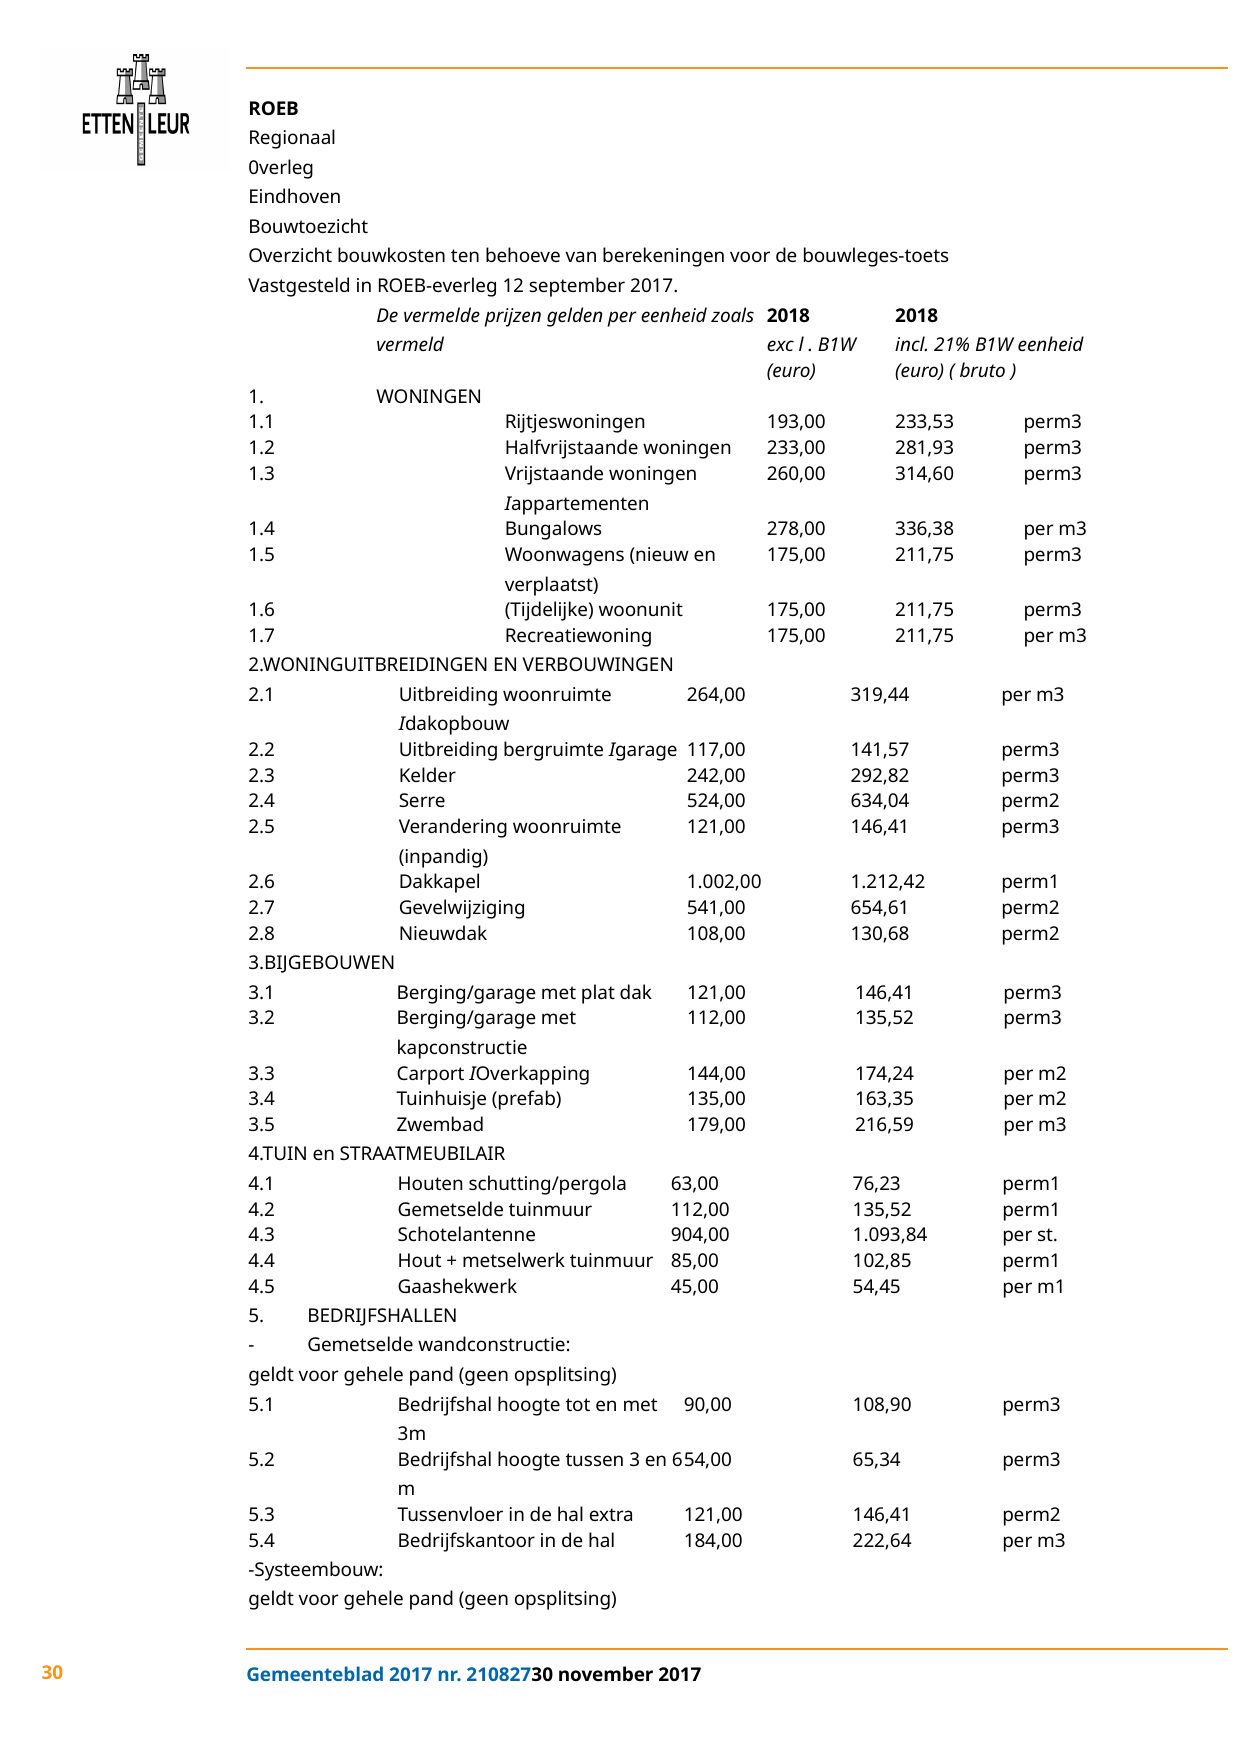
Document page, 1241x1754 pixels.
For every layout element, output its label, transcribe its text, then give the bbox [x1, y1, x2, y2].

table_cell per m3 [1002, 1527, 1152, 1553]
table_cell 5.2 [248, 1446, 397, 1501]
table_cell per st. [1002, 1221, 1152, 1247]
table_cell perm3 [1023, 597, 1152, 622]
table_cell 184,00 [684, 1527, 852, 1553]
table_cell 175,00 [767, 597, 895, 622]
table_cell Hout + metselwerk tuinmuur [398, 1247, 671, 1273]
table_cell 2.7 [248, 895, 398, 920]
table_header 2018 incl. 21% B1W eenheid [895, 302, 1152, 357]
table_cell Gemetselde tuinmuur [398, 1196, 671, 1221]
table_cell 292,82 [850, 762, 1001, 788]
table_header 121,00 [687, 979, 855, 1004]
table_cell Gaashekwerk [398, 1273, 671, 1299]
table_cell 2.4 [248, 788, 398, 813]
table_cell 45,00 [671, 1273, 852, 1299]
table_cell 278,00 [767, 516, 895, 541]
table_header De vermelde prijzen gelden per eenheid zoals vermeld [376, 302, 767, 357]
table_header Uitbreiding woonruimte Idakopbouw [399, 681, 687, 736]
table_header [248, 302, 376, 357]
picture [41, 47, 231, 172]
table_cell 121,00 [684, 1501, 852, 1527]
table_cell 108,00 [687, 920, 850, 946]
table_cell perm3 [1001, 736, 1152, 762]
table_cell per m3 [1023, 622, 1152, 648]
table_cell Verandering woonruimte (inpandig) [399, 814, 687, 869]
table_cell 222,64 [853, 1527, 1002, 1553]
table_cell (euro) ( bruto ) [895, 357, 1152, 383]
table_cell 211,75 [895, 597, 1023, 622]
table_cell (euro) [767, 357, 895, 383]
table_cell 112,00 [671, 1196, 852, 1221]
table_cell 1.212,42 [850, 869, 1001, 894]
list Gemetselde wandconstructie: [248, 1331, 1152, 1357]
table_cell [376, 357, 767, 383]
table_cell 175,00 [767, 541, 895, 597]
table_cell 175,00 [767, 622, 895, 648]
table_cell per m3 [1003, 1111, 1152, 1137]
table_cell perm3 [1001, 814, 1152, 869]
list BEDRIJFSHALLEN [248, 1302, 1152, 1328]
table_header 5.1 [248, 1391, 397, 1446]
table_header Houten schutting/pergola [398, 1170, 671, 1196]
table_cell 524,00 [687, 788, 850, 813]
table_cell Halfvrijstaande woningen [505, 435, 767, 460]
table_cell perm3 [1003, 1005, 1152, 1060]
table_cell perm3 [1023, 435, 1152, 460]
text ROEB [248, 95, 1152, 121]
table_cell 4.2 [248, 1196, 397, 1221]
table_cell 2.5 [248, 814, 398, 869]
table_cell 135,00 [687, 1086, 855, 1111]
table_cell 242,00 [687, 762, 850, 788]
table_cell 4.5 [248, 1273, 397, 1299]
table_cell 4.4 [248, 1247, 397, 1273]
table_cell Recreatiewoning [505, 622, 767, 648]
table_cell 144,00 [687, 1060, 855, 1086]
table_cell 336,38 [895, 516, 1023, 541]
table_cell 54,45 [853, 1273, 1002, 1299]
table_cell Carport IOverkapping [396, 1060, 687, 1086]
text Regionaal [248, 124, 1152, 150]
table_header 264,00 [687, 681, 850, 736]
table_cell perm1 [1002, 1247, 1152, 1273]
table_cell 3.5 [248, 1111, 396, 1137]
table_cell 141,57 [850, 736, 1001, 762]
table_header per m3 [1001, 681, 1152, 736]
table_cell Woonwagens (nieuw en verplaatst) [505, 541, 767, 597]
table_cell 3.4 [248, 1086, 396, 1111]
table_header 90,00 [684, 1391, 852, 1446]
table_cell 85,00 [671, 1247, 852, 1273]
table_header 63,00 [671, 1170, 852, 1196]
table_cell 5.4 [248, 1527, 397, 1553]
table_cell perm1 [1002, 1196, 1152, 1221]
table_cell 1.7 [248, 622, 504, 648]
table_cell 211,75 [895, 622, 1023, 648]
table_header 2018 exc l . B1W [767, 302, 895, 357]
table_cell 146,41 [853, 1501, 1002, 1527]
table_cell per m2 [1003, 1086, 1152, 1111]
text -Systeembouw: [248, 1556, 1152, 1582]
table_cell 233,53 [895, 409, 1023, 434]
table_header 4.1 [248, 1170, 397, 1196]
table_cell 5.3 [248, 1501, 397, 1527]
table_cell Rijtjeswoningen [505, 409, 767, 434]
table_cell Vrijstaande woningen Iappartementen [505, 460, 767, 516]
table_header perm3 [1002, 1391, 1152, 1446]
table_cell Zwembad [396, 1111, 687, 1137]
table_cell 174,24 [855, 1060, 1003, 1086]
table_cell 2.6 [248, 869, 398, 894]
table_cell Tussenvloer in de hal extra [398, 1501, 683, 1527]
table_cell 146,41 [850, 814, 1001, 869]
table_cell 3.2 [248, 1005, 396, 1060]
table_cell Schotelantenne [398, 1221, 671, 1247]
table_cell perm3 [1023, 460, 1152, 516]
table_header perm3 [1003, 979, 1152, 1004]
table_header 319,44 [850, 681, 1001, 736]
table_cell perm1 [1001, 869, 1152, 894]
text Overzicht bouwkosten ten behoeve van berekeningen voor de bouwleges-toets [248, 243, 1152, 268]
table_cell 260,00 [767, 460, 895, 516]
table_cell 65,34 [853, 1446, 1002, 1501]
table_cell Gevelwijziging [399, 895, 687, 920]
table_cell 1.1 [248, 409, 504, 434]
table_cell 654,61 [850, 895, 1001, 920]
table_cell Bungalows [505, 516, 767, 541]
table_cell 3.3 [248, 1060, 396, 1086]
table_header 76,23 [853, 1170, 1002, 1196]
table_cell 135,52 [853, 1196, 1002, 1221]
text Vastgesteld in ROEB-everleg 12 september 2017. [248, 272, 1152, 298]
table_cell perm3 [1002, 1446, 1152, 1501]
table_cell Nieuwdak [399, 920, 687, 946]
table_cell 1.4 [248, 516, 504, 541]
table_cell 216,59 [855, 1111, 1003, 1137]
text geldt voor gehele pand (geen opsplitsing) [248, 1361, 1152, 1387]
table_header 146,41 [855, 979, 1003, 1004]
table_cell 1.002,00 [687, 869, 850, 894]
table_header Bedrijfshal hoogte tot en met 3m [398, 1391, 683, 1446]
table_cell 2.2 [248, 736, 398, 762]
table_header 3.1 [248, 979, 396, 1004]
table_cell 130,68 [850, 920, 1001, 946]
text 3.BIJGEBOUWEN [248, 949, 1152, 975]
table_cell 4.3 [248, 1221, 397, 1247]
table_cell Uitbreiding bergruimte Igarage [399, 736, 687, 762]
table_header 2.1 [248, 681, 398, 736]
table_cell Bedrijfshal hoogte tussen 3 en 6 m [398, 1446, 683, 1501]
table_cell 1.6 [248, 597, 504, 622]
table_cell Dakkapel [399, 869, 687, 894]
table_cell [895, 383, 1152, 409]
table_cell 211,75 [895, 541, 1023, 597]
text Bouwtoezicht [248, 213, 1152, 239]
table_cell perm3 [1023, 541, 1152, 597]
table_cell 102,85 [853, 1247, 1002, 1273]
text 4.TUIN en STRAATMEUBILAIR [248, 1140, 1152, 1166]
text 0verleg [248, 154, 1152, 180]
table_cell Tuinhuisje (prefab) [396, 1086, 687, 1111]
table_cell 135,52 [855, 1005, 1003, 1060]
table_cell perm2 [1001, 920, 1152, 946]
table_cell 54,00 [684, 1446, 852, 1501]
table_cell 179,00 [687, 1111, 855, 1137]
table_cell 634,04 [850, 788, 1001, 813]
table_cell 904,00 [671, 1221, 852, 1247]
table_cell 1.2 [248, 435, 504, 460]
table_cell perm2 [1001, 895, 1152, 920]
table_cell perm3 [1001, 762, 1152, 788]
table_cell 121,00 [687, 814, 850, 869]
table_cell (Tijdelijke) woonunit [505, 597, 767, 622]
table_cell 112,00 [687, 1005, 855, 1060]
table_cell 314,60 [895, 460, 1023, 516]
table_cell 2.3 [248, 762, 398, 788]
table_cell Berging/garage met kapconstructie [396, 1005, 687, 1060]
table_cell Serre [399, 788, 687, 813]
table_cell 1.3 [248, 460, 504, 516]
table_cell 163,35 [855, 1086, 1003, 1111]
table_cell WONINGEN [376, 383, 767, 409]
table_cell perm3 [1023, 409, 1152, 434]
table_cell 1. [248, 383, 376, 409]
table_header Berging/garage met plat dak [396, 979, 687, 1004]
table_cell perm2 [1002, 1501, 1152, 1527]
table_cell per m2 [1003, 1060, 1152, 1086]
table_cell [767, 383, 895, 409]
table_cell Bedrijfskantoor in de hal [398, 1527, 683, 1553]
table_cell [248, 357, 376, 383]
table_cell 117,00 [687, 736, 850, 762]
table_cell 1.5 [248, 541, 504, 597]
table_cell 233,00 [767, 435, 895, 460]
text geldt voor gehele pand (geen opsplitsing) [248, 1586, 1152, 1611]
table_header perm1 [1002, 1170, 1152, 1196]
table_cell perm2 [1001, 788, 1152, 813]
table_cell 1.093,84 [853, 1221, 1002, 1247]
table_header 108,90 [853, 1391, 1002, 1446]
text Eindhoven [248, 183, 1152, 209]
table_cell 193,00 [767, 409, 895, 434]
table_cell 2.8 [248, 920, 398, 946]
table_cell 541,00 [687, 895, 850, 920]
text 2.WONINGUITBREIDINGEN EN VERBOUWINGEN [248, 651, 1152, 677]
table_cell per m1 [1002, 1273, 1152, 1299]
table_cell Kelder [399, 762, 687, 788]
table_cell 281,93 [895, 435, 1023, 460]
table_cell per m3 [1023, 516, 1152, 541]
